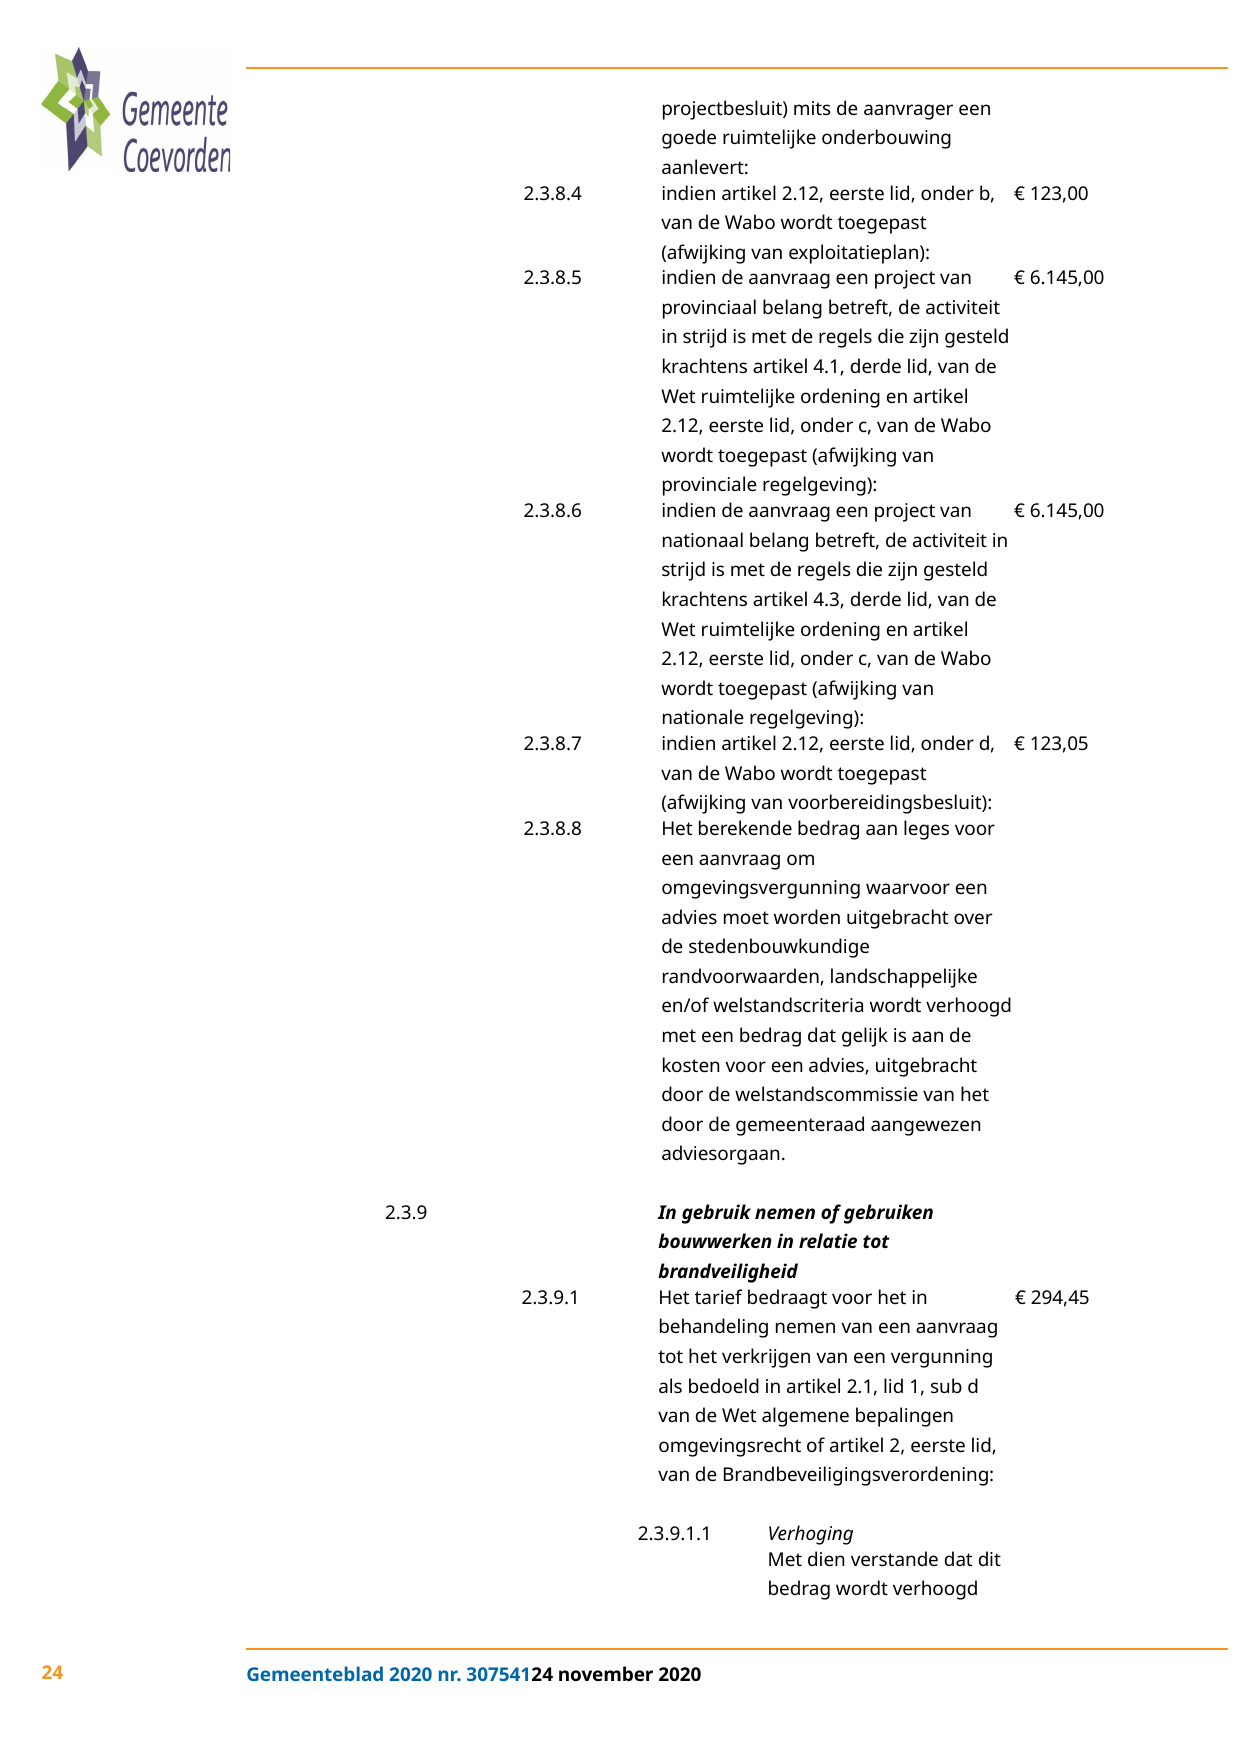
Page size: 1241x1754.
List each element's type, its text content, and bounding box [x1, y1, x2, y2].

table_cell [386, 180, 523, 264]
table_cell [248, 498, 386, 730]
table_cell indien de aanvraag een project van nationaal belang betreft, de activiteit in strijd is met de regels die zijn gesteld krachtens artikel 4.3, derde lid, van de Wet ruimtelijke ordening en artikel 2.12, eerste lid, onder c, van de Wabo wordt toegepast (afwijking van nationale regelgeving): [661, 498, 1014, 730]
table_cell [248, 95, 386, 180]
table_cell € 6.145,00 [1014, 265, 1152, 497]
table_header [378, 1520, 508, 1546]
table_cell [386, 730, 523, 815]
table_cell 2.3.8.6 [523, 498, 661, 730]
table_cell [386, 815, 523, 1166]
table_cell € 123,05 [1014, 730, 1152, 815]
table_header [248, 1520, 378, 1546]
table_cell Het tarief bedraagt voor het in behandeling nemen van een aanvraag tot het verkrijgen van een vergunning als bedoeld in artikel 2.1, lid 1, sub d van de Wet algemene bepalingen omgevingsrecht of artikel 2, eerste lid, van de Brandbeveiligingsverordening: [658, 1284, 1015, 1487]
table_cell 2.3.8.7 [523, 730, 661, 815]
table_cell [248, 1546, 378, 1601]
table_cell [508, 1546, 638, 1601]
table_cell [385, 1284, 521, 1487]
table_cell indien de aanvraag een project van provinciaal belang betreft, de activiteit in strijd is met de regels die zijn gesteld krachtens artikel 4.1, derde lid, van de Wet ruimtelijke ordening en artikel 2.12, eerste lid, onder c, van de Wabo wordt toegepast (afwijking van provinciale regelgeving): [661, 265, 1014, 497]
table_cell [386, 498, 523, 730]
table_cell [1014, 95, 1152, 180]
table_cell € 6.145,00 [1014, 498, 1152, 730]
table_header [1015, 1199, 1152, 1284]
table_cell Met dien verstande dat dit bedrag wordt verhoogd [768, 1546, 1022, 1601]
table_cell [386, 265, 523, 497]
table_cell [248, 815, 386, 1166]
table_cell Het berekende bedrag aan leges voor een aanvraag om omgevingsvergunning waarvoor een advies moet worden uitgebracht over de stedenbouwkundige randvoorwaarden, landschappelijke en/of welstandscriteria wordt verhoogd met een bedrag dat gelijk is aan de kosten voor een advies, uitgebracht door de welstandscommissie van het door de gemeenteraad aangewezen adviesorgaan. [661, 815, 1014, 1166]
table_cell [248, 180, 386, 264]
table_cell 2.3.8.5 [523, 265, 661, 497]
table_header [248, 1199, 385, 1284]
table_cell € 123,00 [1014, 180, 1152, 264]
table_cell 2.3.8.8 [523, 815, 661, 1166]
table_cell 2.3.9.1 [521, 1284, 658, 1487]
table_cell indien artikel 2.12, eerste lid, onder b, van de Wabo wordt toegepast (afwijking van exploitatieplan): [661, 180, 1014, 264]
table_cell [1022, 1546, 1152, 1601]
table_header In gebruik nemen of gebruiken bouwwerken in relatie tot brandveiligheid [658, 1199, 1015, 1284]
table_header [508, 1520, 638, 1546]
table_header 2.3.9 [385, 1199, 521, 1284]
picture [41, 47, 231, 172]
table_cell [1014, 815, 1152, 1166]
table_header Verhoging [768, 1520, 1022, 1546]
table_cell [386, 95, 523, 180]
table_cell projectbesluit) mits de aanvrager een goede ruimtelijke onderbouwing aanlevert: [661, 95, 1014, 180]
table_cell [523, 95, 661, 180]
table_cell [248, 730, 386, 815]
table_cell 2.3.8.4 [523, 180, 661, 264]
table_cell € 294,45 [1015, 1284, 1152, 1487]
table_cell [248, 1284, 385, 1487]
table_cell indien artikel 2.12, eerste lid, onder d, van de Wabo wordt toegepast (afwijking van voorbereidingsbesluit): [661, 730, 1014, 815]
table_cell [248, 265, 386, 497]
table_cell [638, 1546, 767, 1601]
table_cell [378, 1546, 508, 1601]
table_header [521, 1199, 658, 1284]
table_header [1022, 1520, 1152, 1546]
table_header 2.3.9.1.1 [638, 1520, 767, 1546]
